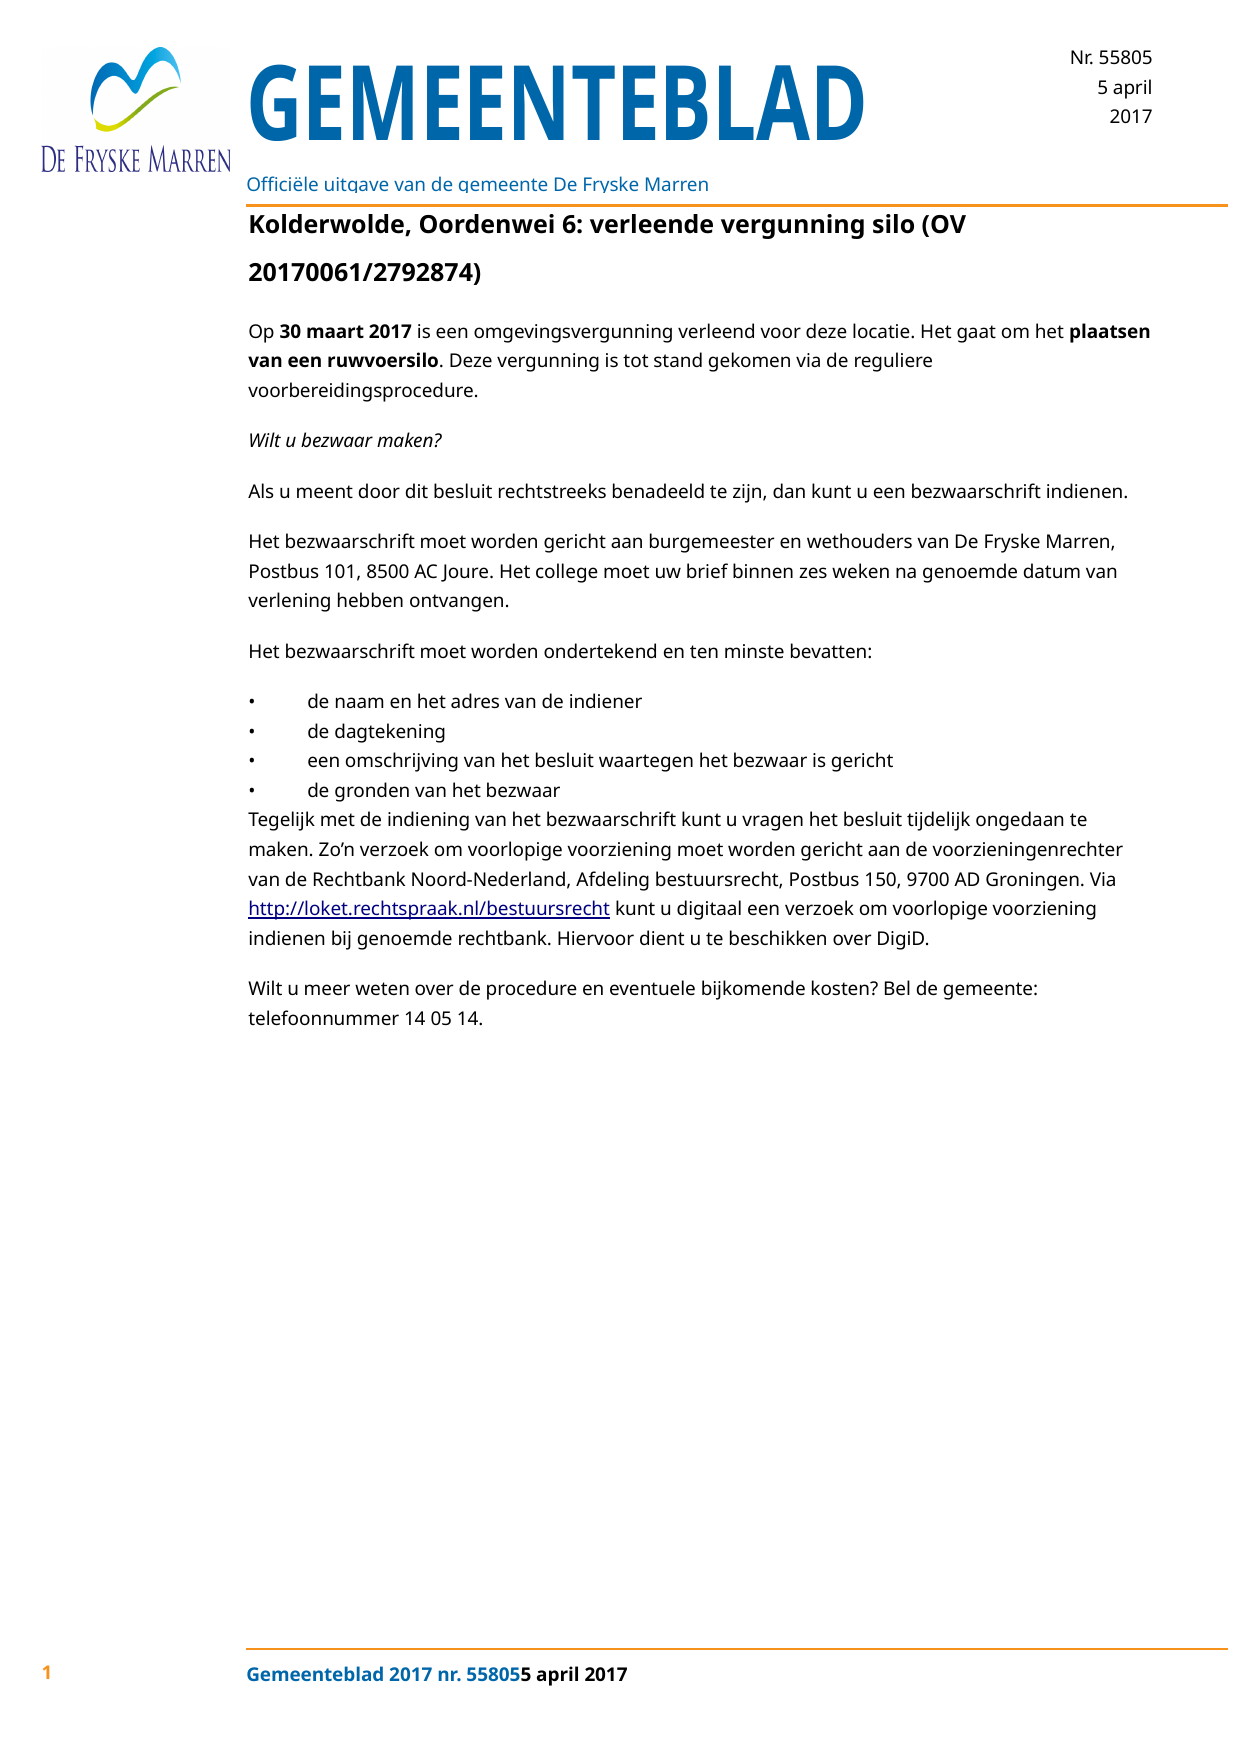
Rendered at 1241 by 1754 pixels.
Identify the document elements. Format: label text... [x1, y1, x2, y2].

text Wilt u meer weten over de procedure en eventuele bijkomende kosten? Bel de gemeente: telefoonnummer 14 05 14. [248, 975, 1152, 1031]
text Wilt u bezwaar maken? [248, 427, 1152, 453]
list de gronden van het bezwaar [248, 777, 1152, 803]
text Het bezwaarschrift moet worden gericht aan burgemeester en wethouders van De Fryske Marren, Postbus 101, 8500 AC Joure. Het college moet uw brief binnen zes weken na genoemde datum van verlening hebben ontvangen. [248, 528, 1152, 613]
list een omschrijving van het besluit waartegen het bezwaar is gericht [248, 747, 1152, 773]
list de naam en het adres van de indiener [248, 688, 1152, 714]
text Kolderwolde, Oordenwei 6: verleende vergunning silo (OV 20170061/2792874) [248, 207, 1152, 288]
list de dagtekening [248, 718, 1152, 744]
text Het bezwaarschrift moet worden ondertekend en ten minste bevatten: [248, 638, 1152, 664]
text Als u meent door dit besluit rechtstreeks benadeeld te zijn, dan kunt u een bezwaarschrift indienen. [248, 478, 1152, 504]
text Op 30 maart 2017 is een omgevingsvergunning verleend voor deze locatie. Het gaat om het plaatsen van een ruwvoersilo. Deze vergunning is tot stand gekomen via de reguliere voorbereidingsprocedure. [248, 318, 1152, 403]
text Tegelijk met de indiening van het bezwaarschrift kunt u vragen het besluit tijdelijk ongedaan te maken. Zo’n verzoek om voorlopige voorziening moet worden gericht aan de voorzieningenrechter van de Rechtbank Noord-Nederland, Afdeling bestuursrecht, Postbus 150, 9700 AD Groningen. Via http://loket.rechtspraak.nl/bestuursrecht kunt u digitaal een verzoek om voorlopige voorziening indienen bij genoemde rechtbank. Hiervoor dient u te beschikken over DigiD. [248, 807, 1152, 951]
picture [41, 47, 231, 172]
